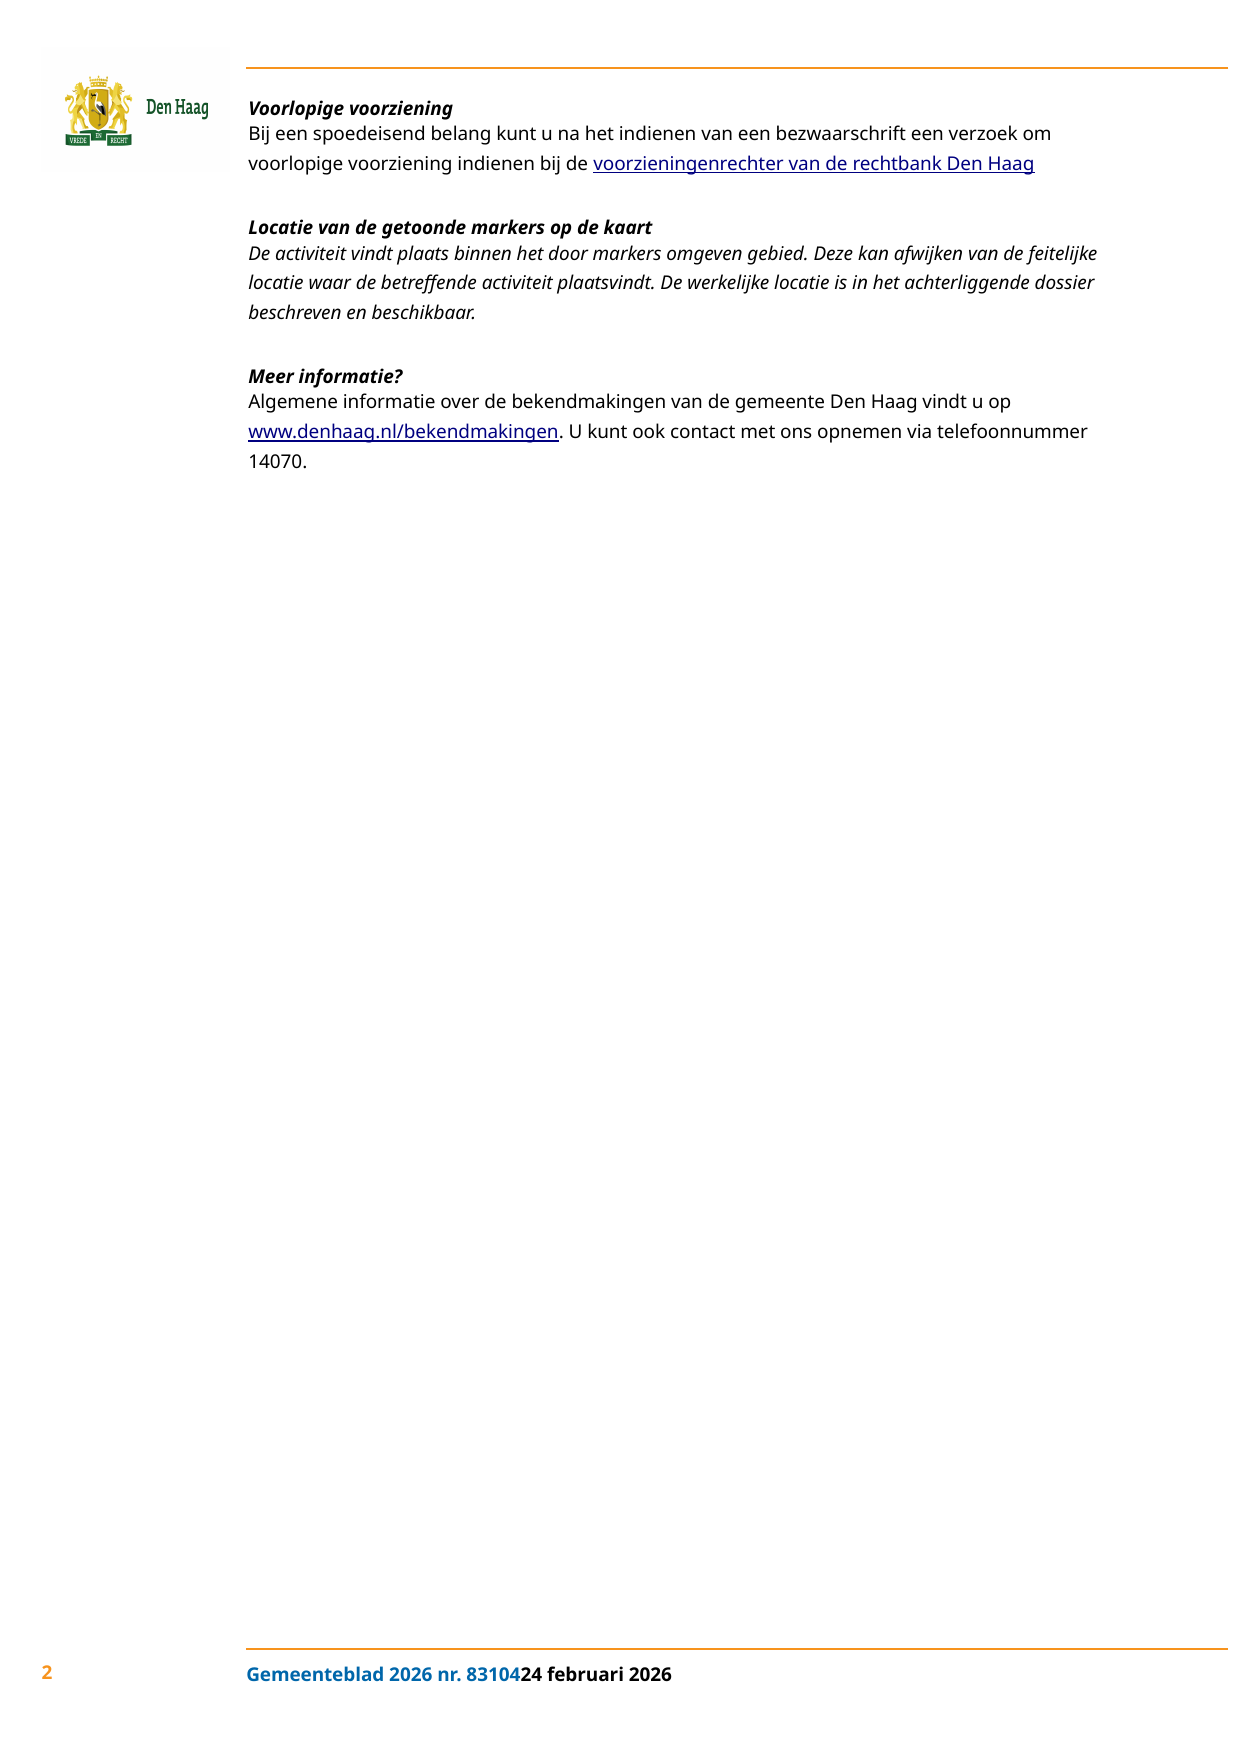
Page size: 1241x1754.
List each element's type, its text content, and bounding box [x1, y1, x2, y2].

text Voorlopige voorziening [248, 95, 1152, 121]
text Bij een spoedeisend belang kunt u na het indienen van een bezwaarschrift een verzoek om voorlopige voorziening indienen bij de voorzieningenrechter van de rechtbank Den Haag [248, 121, 1152, 176]
text Algemene informatie over de bekendmakingen van de gemeente Den Haag vindt u op www.denhaag.nl/bekendmakingen. U kunt ook contact met ons opnemen via telefoonnummer 14070. [248, 389, 1152, 473]
text De activiteit vindt plaats binnen het door markers omgeven gebied. Deze kan afwijken van de feitelijke locatie waar de betreffende activiteit plaatsvindt. De werkelijke locatie is in het achterliggende dossier beschreven en beschikbaar. [248, 240, 1152, 325]
text Locatie van de getoonde markers op de kaart [248, 214, 1152, 240]
text Meer informatie? [248, 363, 1152, 389]
picture [41, 47, 231, 172]
